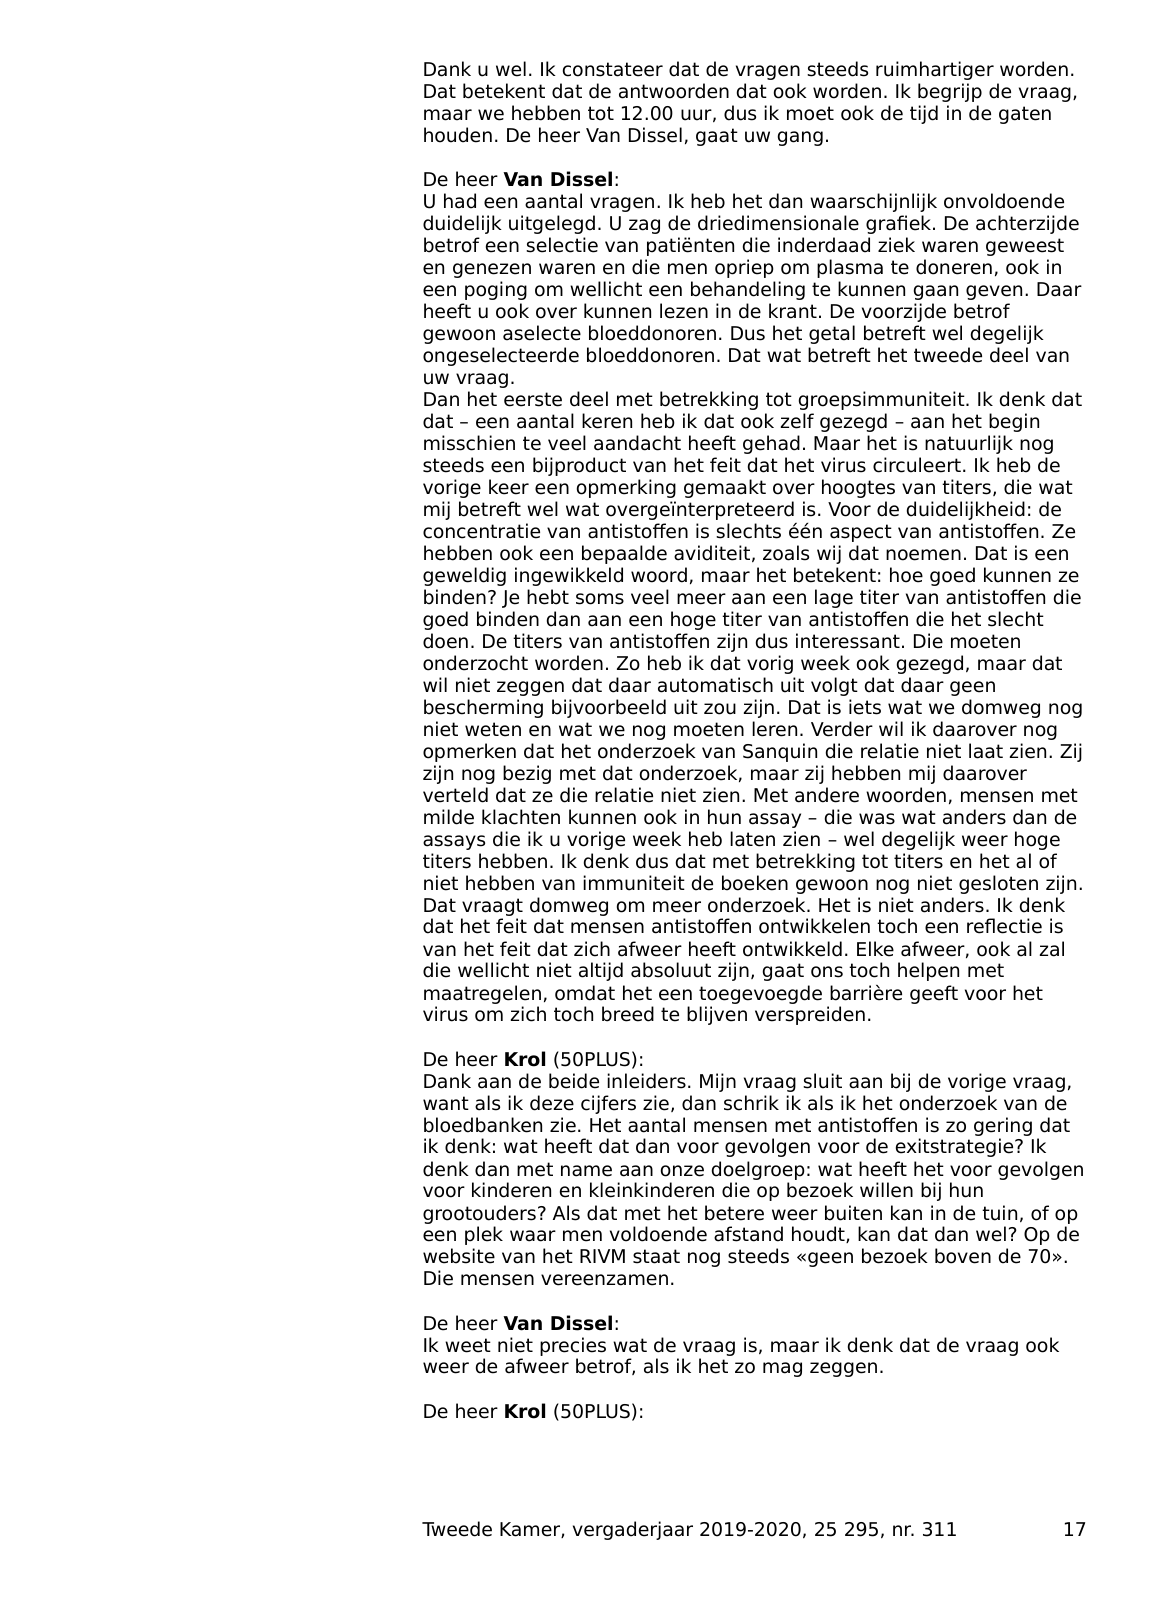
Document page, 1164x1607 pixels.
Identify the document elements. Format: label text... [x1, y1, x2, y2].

text Dan het eerste deel met betrekking tot groepsimmuniteit. Ik denk dat dat – een aantal keren heb ik dat ook zelf gezegd – aan het begin misschien te veel aandacht heeft gehad. Maar het is natuurlijk nog steeds een bijproduct van het feit dat het virus circuleert. Ik heb de vorige keer een opmerking gemaakt over hoogtes van titers, die wat mij betreft wel wat overgeïnterpreteerd is. Voor de duidelijkheid: de concentratie van antistoffen is slechts één aspect van antistoffen. Ze hebben ook een bepaalde aviditeit, zoals wij dat noemen. Dat is een geweldig ingewikkeld woord, maar het betekent: hoe goed kunnen ze binden? Je hebt soms veel meer aan een lage titer van antistoffen die goed binden dan aan een hoge titer van antistoffen die het slecht doen. De titers van antistoffen zijn dus interessant. Die moeten onderzocht worden. Zo heb ik dat vorig week ook gezegd, maar dat wil niet zeggen dat daar automatisch uit volgt dat daar geen bescherming bijvoorbeeld uit zou zijn. Dat is iets wat we domweg nog niet weten en wat we nog moeten leren. Verder wil ik daarover nog opmerken dat het onderzoek van Sanquin die relatie niet laat zien. Zij zijn nog bezig met dat onderzoek, maar zij hebben mij daarover verteld dat ze die relatie niet zien. Met andere woorden, mensen met milde klachten kunnen ook in hun assay – die was wat anders dan de assays die ik u vorige week heb laten zien – wel degelijk weer hoge titers hebben. Ik denk dus dat met betrekking tot titers en het al of niet hebben van immuniteit de boeken gewoon nog niet gesloten zijn. Dat vraagt domweg om meer onderzoek. Het is niet anders. Ik denk dat het feit dat mensen antistoffen ontwikkelen toch een reflectie is van het feit dat zich afweer heeft ontwikkeld. Elke afweer, ook al zal die wellicht niet altijd absoluut zijn, gaat ons toch helpen met maatregelen, omdat het een toegevoegde barrière geeft voor het virus om zich toch breed te blijven verspreiden. [422, 389, 1087, 1026]
text De heer Van Dissel: [422, 169, 1087, 191]
text De heer Krol (50PLUS): [422, 1048, 1087, 1071]
text U had een aantal vragen. Ik heb het dan waarschijnlijk onvoldoende duidelijk uitgelegd. U zag de driedimensionale grafiek. De achterzijde betrof een selectie van patiënten die inderdaad ziek waren geweest en genezen waren en die men opriep om plasma te doneren, ook in een poging om wellicht een behandeling te kunnen gaan geven. Daar heeft u ook over kunnen lezen in de krant. De voorzijde betrof gewoon aselecte bloeddonoren. Dus het getal betreft wel degelijk ongeselecteerde bloeddonoren. Dat wat betreft het tweede deel van uw vraag. [422, 191, 1087, 389]
text Dank u wel. Ik constateer dat de vragen steeds ruimhartiger worden. Dat betekent dat de antwoorden dat ook worden. Ik begrijp de vraag, maar we hebben tot 12.00 uur, dus ik moet ook de tijd in de gaten houden. De heer Van Dissel, gaat uw gang. [422, 59, 1087, 147]
text De heer Krol (50PLUS): [422, 1401, 1087, 1423]
text Dank aan de beide inleiders. Mijn vraag sluit aan bij de vorige vraag, want als ik deze cijfers zie, dan schrik ik als ik het onderzoek van de bloedbanken zie. Het aantal mensen met antistoffen is zo gering dat ik denk: wat heeft dat dan voor gevolgen voor de exitstrategie? Ik denk dan met name aan onze doelgroep: wat heeft het voor gevolgen voor kinderen en kleinkinderen die op bezoek willen bij hun grootouders? Als dat met het betere weer buiten kan in de tuin, of op een plek waar men voldoende afstand houdt, kan dat dan wel? Op de website van het RIVM staat nog steeds «geen bezoek boven de 70». Die mensen vereenzamen. [422, 1071, 1087, 1290]
text De heer Van Dissel: [422, 1312, 1087, 1334]
text Ik weet niet precies wat de vraag is, maar ik denk dat de vraag ook weer de afweer betrof, als ik het zo mag zeggen. [422, 1334, 1087, 1378]
